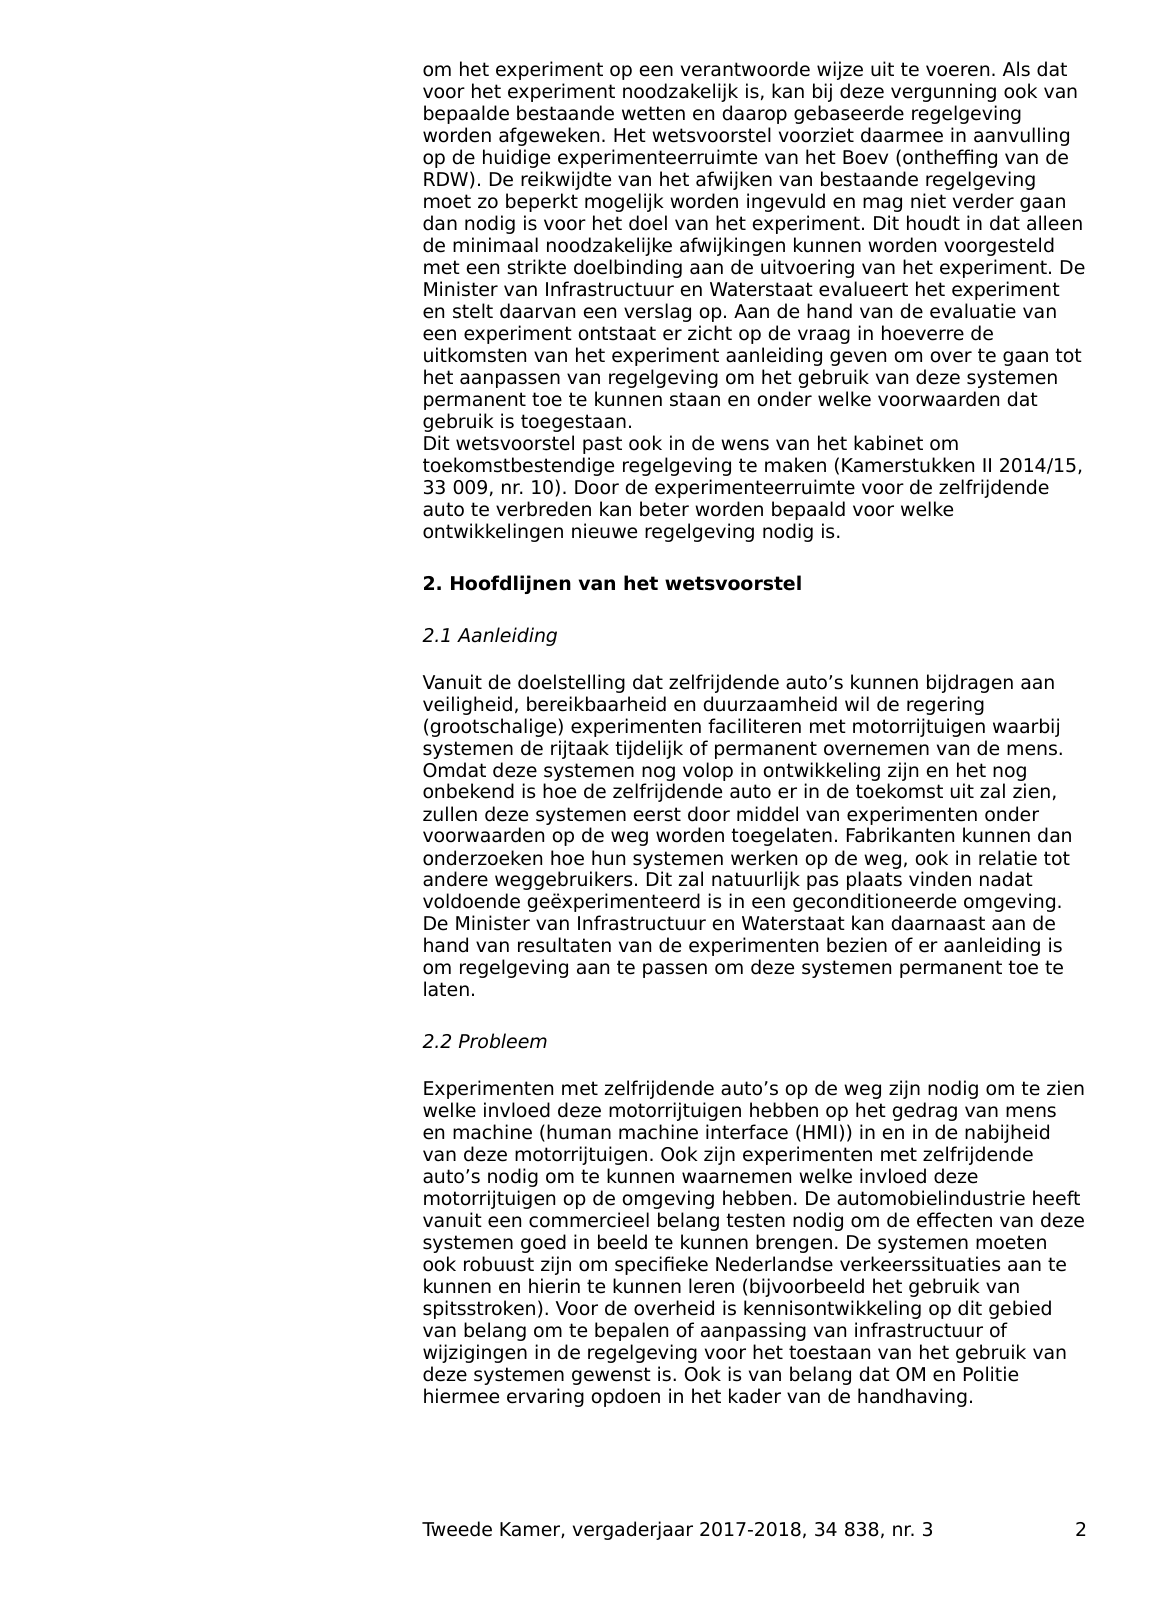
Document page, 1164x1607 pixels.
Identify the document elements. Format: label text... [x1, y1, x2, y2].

subtitle 2.2 Probleem [422, 1031, 1087, 1053]
text Vanuit de doelstelling dat zelfrijdende auto’s kunnen bijdragen aan veiligheid, bereikbaarheid en duurzaamheid wil de regering (grootschalige) experimenten faciliteren met motorrijtuigen waarbij systemen de rijtaak tijdelijk of permanent overnemen van de mens. Omdat deze systemen nog volop in ontwikkeling zijn en het nog onbekend is hoe de zelfrijdende auto er in de toekomst uit zal zien, zullen deze systemen eerst door middel van experimenten onder voorwaarden op de weg worden toegelaten. Fabrikanten kunnen dan onderzoeken hoe hun systemen werken op de weg, ook in relatie tot andere weggebruikers. Dit zal natuurlijk pas plaats vinden nadat voldoende geëxperimenteerd is in een geconditioneerde omgeving. De Minister van Infrastructuur en Waterstaat kan daarnaast aan de hand van resultaten van de experimenten bezien of er aanleiding is om regelgeving aan te passen om deze systemen permanent toe te laten. [422, 672, 1087, 1001]
subtitle 2. Hoofdlijnen van het wetsvoorstel [422, 573, 1087, 594]
text om het experiment op een verantwoorde wijze uit te voeren. Als dat voor het experiment noodzakelijk is, kan bij deze vergunning ook van bepaalde bestaande wetten en daarop gebaseerde regelgeving worden afgeweken. Het wetsvoorstel voorziet daarmee in aanvulling op de huidige experimenteerruimte van het Boev (ontheffing van de RDW). De reikwijdte van het afwijken van bestaande regelgeving moet zo beperkt mogelijk worden ingevuld en mag niet verder gaan dan nodig is voor het doel van het experiment. Dit houdt in dat alleen de minimaal noodzakelijke afwijkingen kunnen worden voorgesteld met een strikte doelbinding aan de uitvoering van het experiment. De Minister van Infrastructuur en Waterstaat evalueert het experiment en stelt daarvan een verslag op. Aan de hand van de evaluatie van een experiment ontstaat er zicht op de vraag in hoeverre de uitkomsten van het experiment aanleiding geven om over te gaan tot het aanpassen van regelgeving om het gebruik van deze systemen permanent toe te kunnen staan en onder welke voorwaarden dat gebruik is toegestaan. [422, 59, 1087, 433]
subtitle 2.1 Aanleiding [422, 624, 1087, 647]
text Dit wetsvoorstel past ook in de wens van het kabinet om toekomstbestendige regelgeving te maken (Kamerstukken II 2014/15, 33 009, nr. 10). Door de experimenteerruimte voor de zelfrijdende auto te verbreden kan beter worden bepaald voor welke ontwikkelingen nieuwe regelgeving nodig is. [422, 433, 1087, 543]
text Experimenten met zelfrijdende auto’s op de weg zijn nodig om te zien welke invloed deze motorrijtuigen hebben op het gedrag van mens en machine (human machine interface (HMI)) in en in de nabijheid van deze motorrijtuigen. Ook zijn experimenten met zelfrijdende auto’s nodig om te kunnen waarnemen welke invloed deze motorrijtuigen op de omgeving hebben. De automobielindustrie heeft vanuit een commercieel belang testen nodig om de effecten van deze systemen goed in beeld te kunnen brengen. De systemen moeten ook robuust zijn om specifieke Nederlandse verkeerssituaties aan te kunnen en hierin te kunnen leren (bijvoorbeeld het gebruik van spitsstroken). Voor de overheid is kennisontwikkeling op dit gebied van belang om te bepalen of aanpassing van infrastructuur of wijzigingen in de regelgeving voor het toestaan van het gebruik van deze systemen gewenst is. Ook is van belang dat OM en Politie hiermee ervaring opdoen in het kader van de handhaving. [422, 1078, 1087, 1408]
